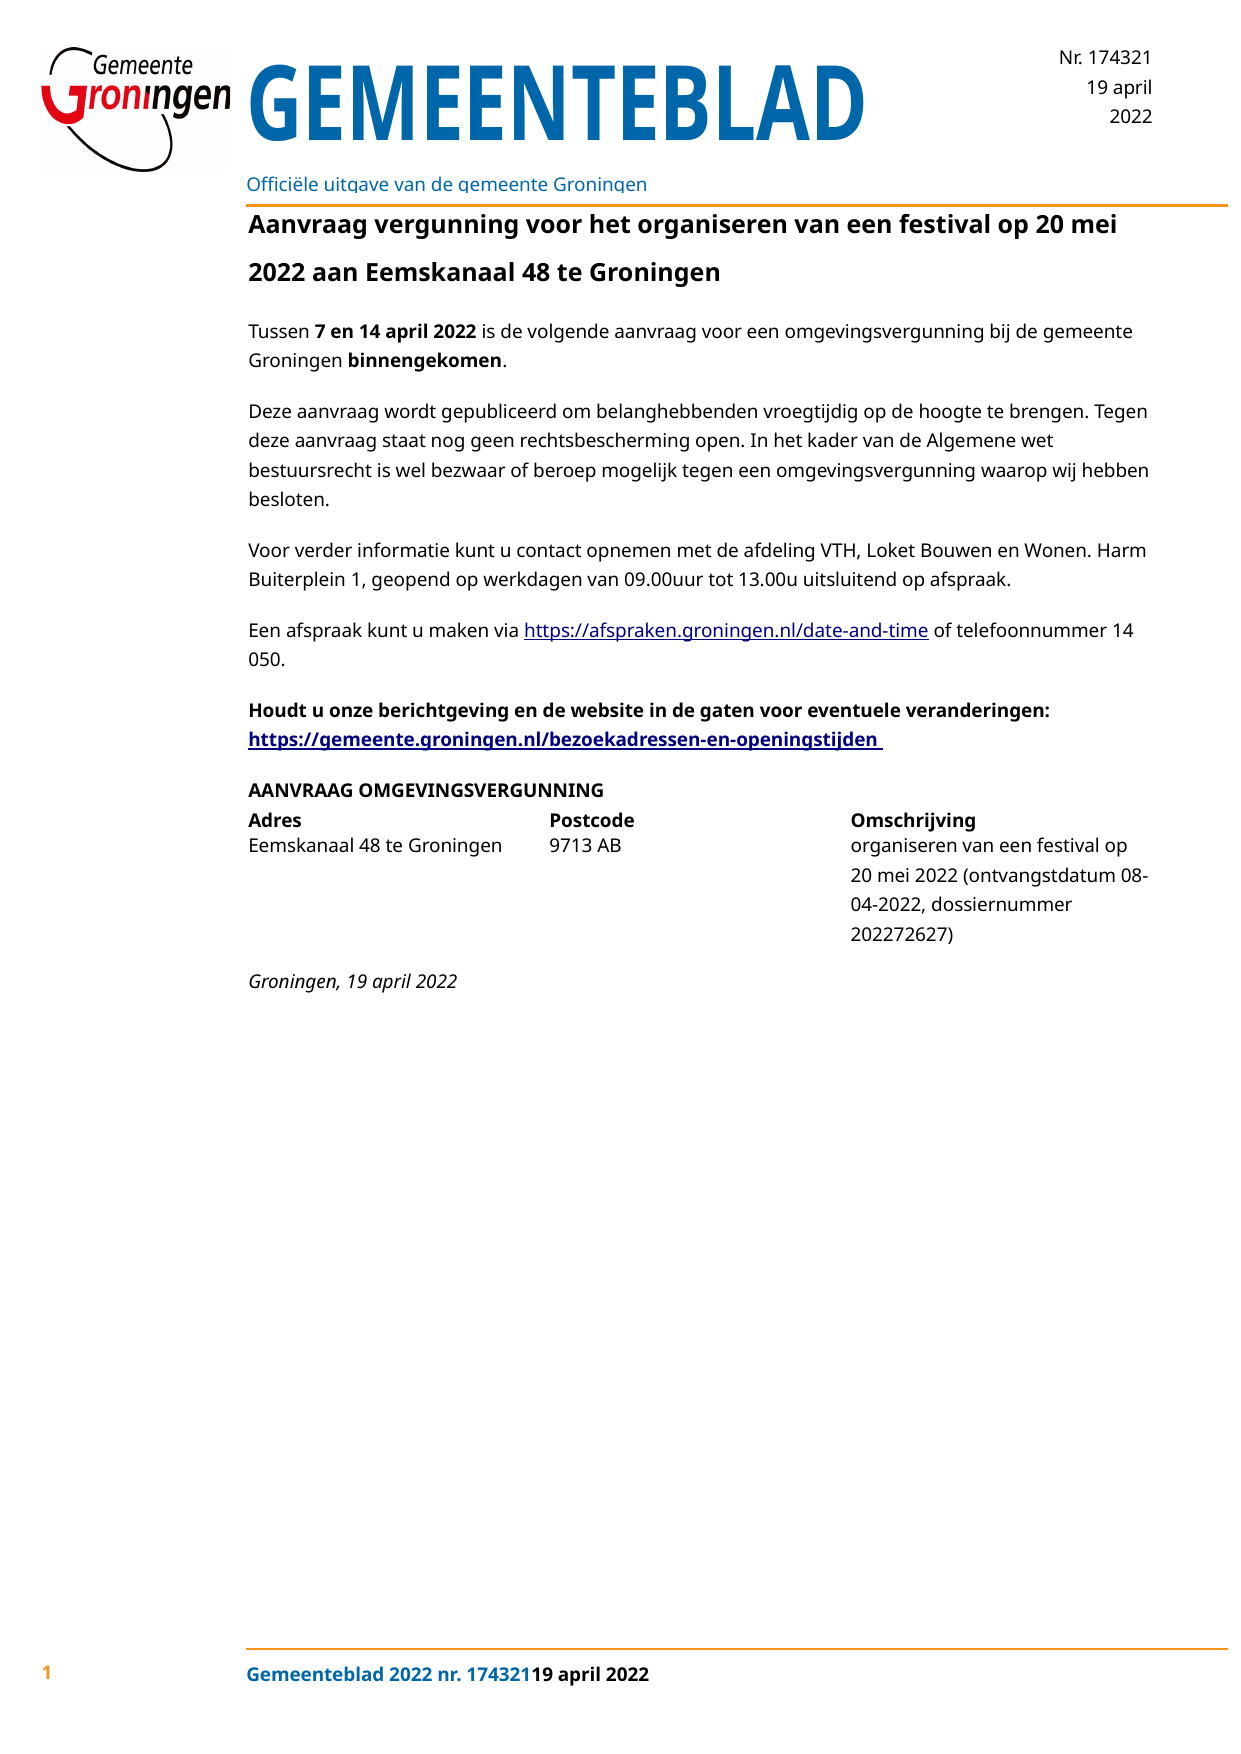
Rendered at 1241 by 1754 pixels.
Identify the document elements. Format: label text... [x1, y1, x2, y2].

table_header Adres [248, 807, 549, 832]
text Aanvraag vergunning voor het organiseren van een festival op 20 mei 2022 aan Eemskanaal 48 te Groningen [248, 207, 1152, 288]
table_header Postcode [549, 807, 850, 832]
table_header Omschrijving [850, 807, 1152, 832]
text Houdt u onze berichtgeving en de website in de gaten voor eventuele veranderingen: https://gemeente.groningen.nl/bezoekadressen-en-openingstijden [248, 697, 1152, 752]
text Groningen, 19 april 2022 [248, 968, 1152, 994]
table_cell organiseren van een festival op 20 mei 2022 (ontvangstdatum 08-04-2022, dossiernummer 202272627) [850, 833, 1152, 947]
table_cell 9713 AB [549, 833, 850, 947]
text Een afspraak kunt u maken via https://afspraken.groningen.nl/date-and-time of telefoonnummer 14 050. [248, 617, 1152, 672]
text Voor verder informatie kunt u contact opnemen met de afdeling VTH, Loket Bouwen en Wonen. Harm Buiterplein 1, geopend op werkdagen van 09.00uur tot 13.00u uitsluitend op afspraak. [248, 537, 1152, 592]
text Tussen 7 en 14 april 2022 is de volgende aanvraag voor een omgevingsvergunning bij de gemeente Groningen binnengekomen. [248, 318, 1152, 373]
text Deze aanvraag wordt gepubliceerd om belanghebbenden vroegtijdig op de hoogte te brengen. Tegen deze aanvraag staat nog geen rechtsbescherming open. In het kader van de Algemene wet bestuursrecht is wel bezwaar of beroep mogelijk tegen een omgevingsvergunning waarop wij hebben besloten. [248, 398, 1152, 512]
text AANVRAAG OMGEVINGSVERGUNNING [248, 777, 1152, 803]
table_cell Eemskanaal 48 te Groningen [248, 833, 549, 947]
picture [41, 47, 231, 172]
